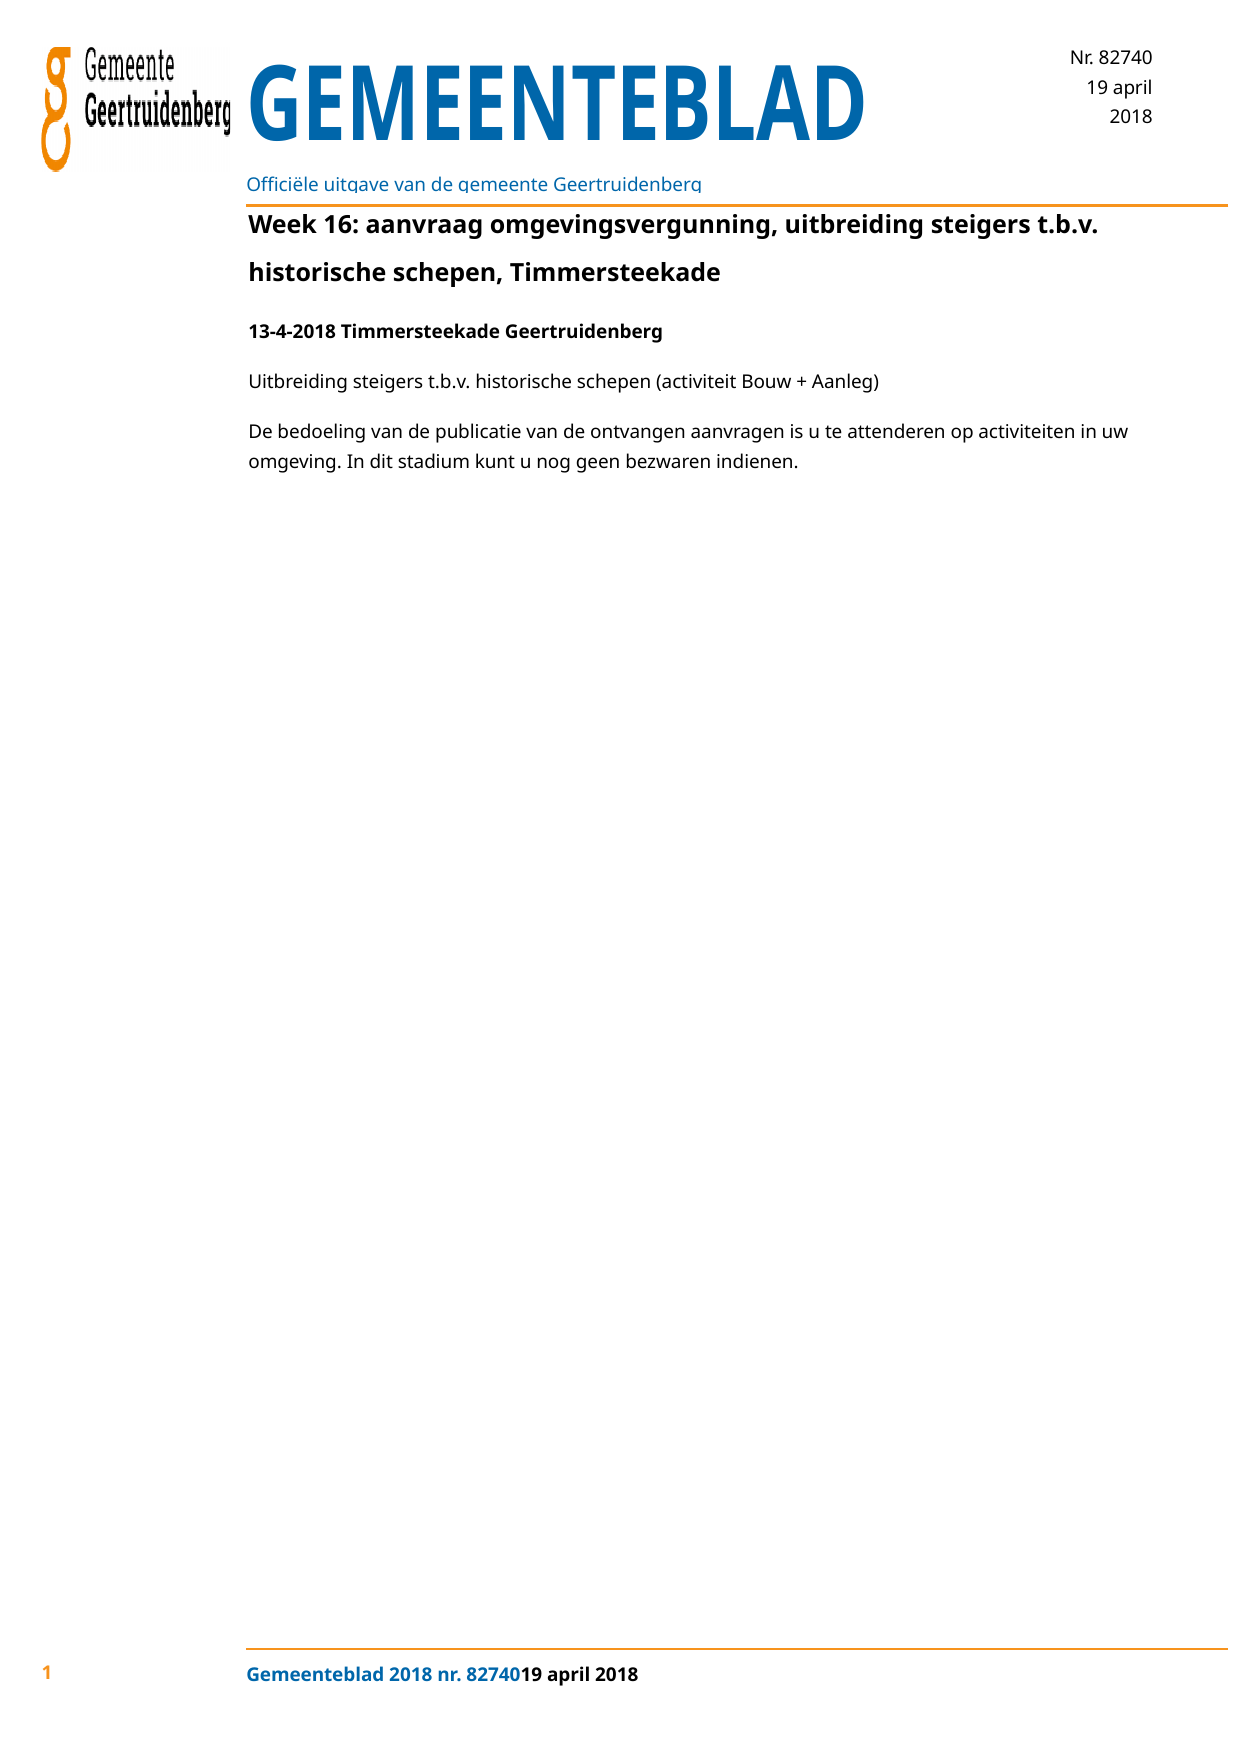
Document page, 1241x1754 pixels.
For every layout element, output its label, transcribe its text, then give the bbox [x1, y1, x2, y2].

text Week 16: aanvraag omgevingsvergunning, uitbreiding steigers t.b.v. historische schepen, Timmersteekade [248, 207, 1152, 288]
text 13-4-2018 Timmersteekade Geertruidenberg [248, 318, 1152, 344]
text De bedoeling van de publicatie van de ontvangen aanvragen is u te attenderen op activiteiten in uw omgeving. In dit stadium kunt u nog geen bezwaren indienen. [248, 419, 1152, 474]
text Uitbreiding steigers t.b.v. historische schepen (activiteit Bouw + Aanleg) [248, 368, 1152, 394]
picture [41, 47, 231, 172]
